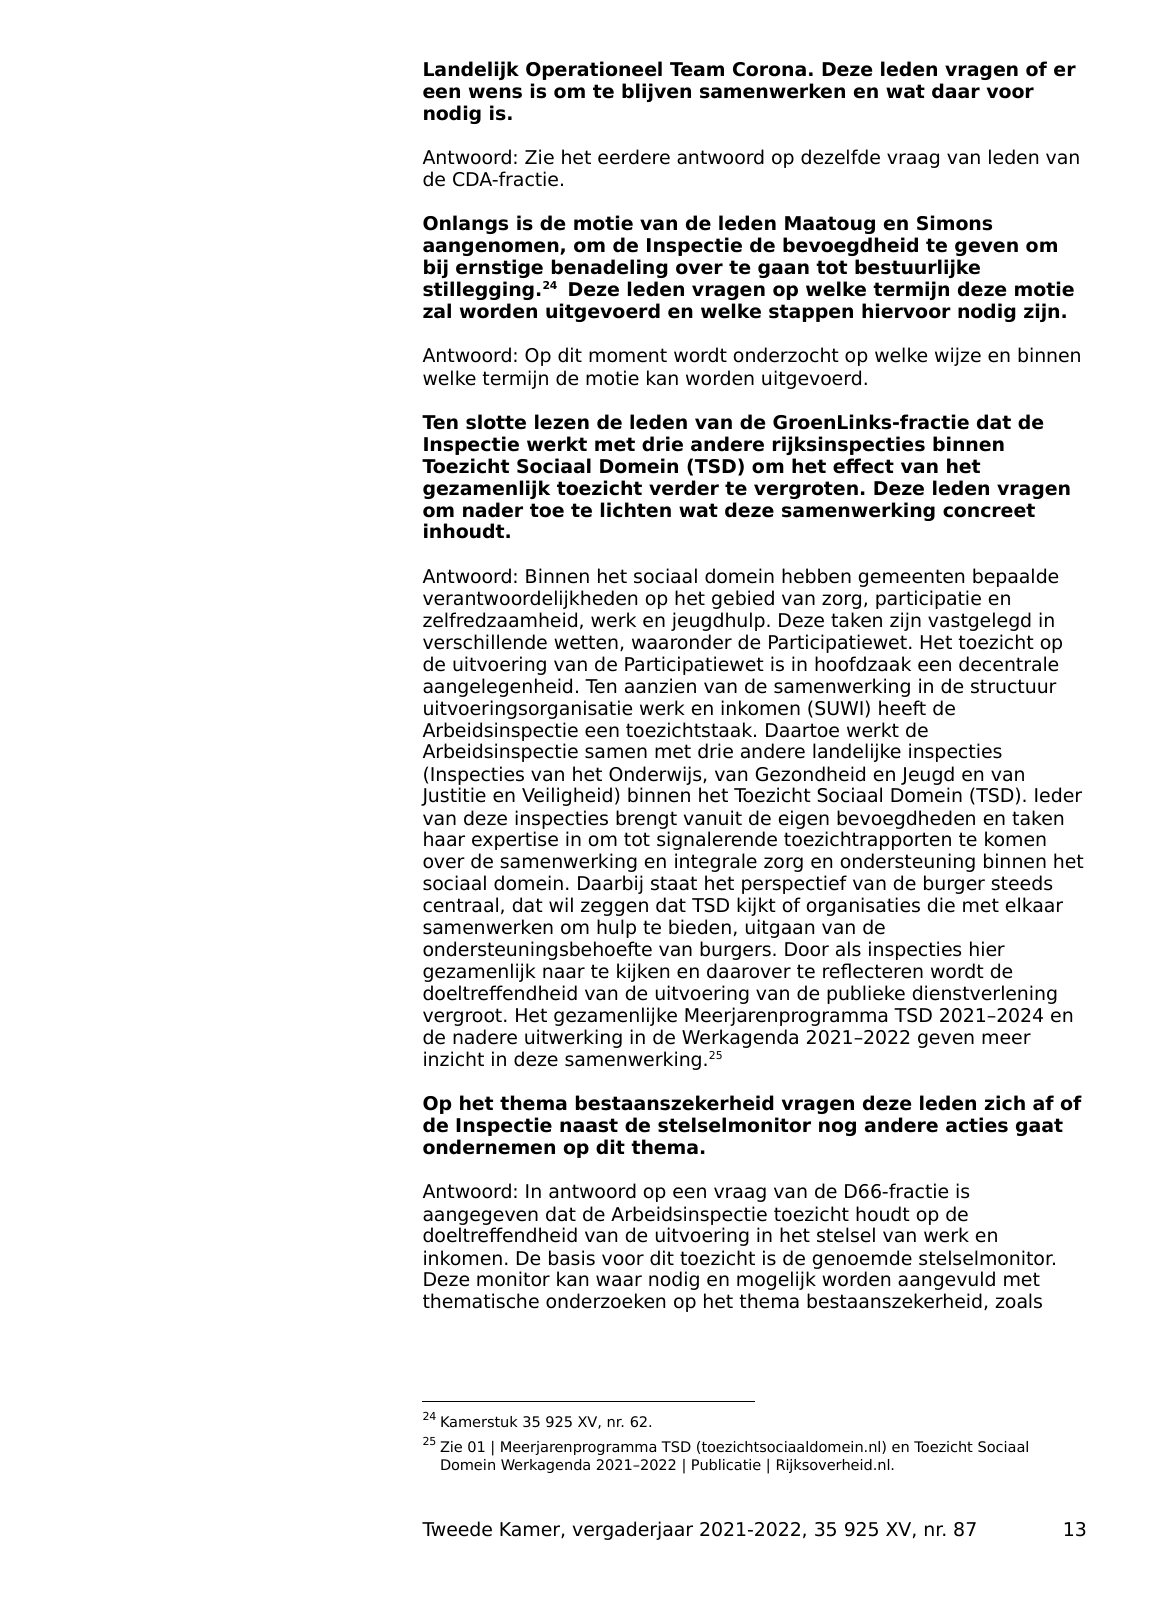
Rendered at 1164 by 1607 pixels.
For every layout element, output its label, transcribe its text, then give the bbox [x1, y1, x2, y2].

text Ten slotte lezen de leden van de GroenLinks-fractie dat de Inspectie werkt met drie andere rijksinspecties binnen Toezicht Sociaal Domein (TSD) om het effect van het gezamenlijk toezicht verder te vergroten. Deze leden vragen om nader toe te lichten wat deze samenwerking concreet inhoudt. [422, 412, 1087, 543]
text Landelijk Operationeel Team Corona. Deze leden vragen of er een wens is om te blijven samenwerken en wat daar voor nodig is. [422, 59, 1087, 125]
text Antwoord: Binnen het sociaal domein hebben gemeenten bepaalde verantwoordelijkheden op het gebied van zorg, participatie en zelfredzaamheid, werk en jeugdhulp. Deze taken zijn vastgelegd in verschillende wetten, waaronder de Participatiewet. Het toezicht op de uitvoering van de Participatiewet is in hoofdzaak een decentrale aangelegenheid. Ten aanzien van de samenwerking in de structuur uitvoeringsorganisatie werk en inkomen (SUWI) heeft de Arbeidsinspectie een toezichtstaak. Daartoe werkt de Arbeidsinspectie samen met drie andere landelijke inspecties (Inspecties van het Onderwijs, van Gezondheid en Jeugd en van Justitie en Veiligheid) binnen het Toezicht Sociaal Domein (TSD). Ieder van deze inspecties brengt vanuit de eigen bevoegdheden en taken haar expertise in om tot signalerende toezichtrapporten te komen over de samenwerking en integrale zorg en ondersteuning binnen het sociaal domein. Daarbij staat het perspectief van de burger steeds centraal, dat wil zeggen dat TSD kijkt of organisaties die met elkaar samenwerken om hulp te bieden, uitgaan van de ondersteuningsbehoefte van burgers. Door als inspecties hier gezamenlijk naar te kijken en daarover te reflecteren wordt de doeltreffendheid van de uitvoering van de publieke dienstverlening vergroot. Het gezamenlijke Meerjarenprogramma TSD 2021–2024 en de nadere uitwerking in de Werkagenda 2021–2022 geven meer inzicht in deze samenwerking. [422, 566, 1087, 1071]
text Onlangs is de motie van de leden Maatoug en Simons aangenomen, om de Inspectie de bevoegdheid te geven om bij ernstige benadeling over te gaan tot bestuurlijke stillegging. Deze leden vragen op welke termijn deze motie zal worden uitgevoerd en welke stappen hiervoor nodig zijn. [422, 213, 1087, 323]
text Kamerstuk 35 925 XV, nr. 62. [422, 1410, 1087, 1432]
text Antwoord: Op dit moment wordt onderzocht op welke wijze en binnen welke termijn de motie kan worden uitgevoerd. [422, 345, 1087, 389]
text Op het thema bestaanszekerheid vragen deze leden zich af of de Inspectie naast de stelselmonitor nog andere acties gaat ondernemen op dit thema. [422, 1093, 1087, 1159]
text Antwoord: Zie het eerdere antwoord op dezelfde vraag van leden van de CDA-fractie. [422, 147, 1087, 191]
text Zie 01 | Meerjarenprogramma TSD (toezichtsociaaldomein.nl) en Toezicht Sociaal Domein Werkagenda 2021–2022 | Publicatie | Rijksoverheid.nl. [422, 1435, 1087, 1474]
text Antwoord: In antwoord op een vraag van de D66-fractie is aangegeven dat de Arbeidsinspectie toezicht houdt op de doeltreffendheid van de uitvoering in het stelsel van werk en inkomen. De basis voor dit toezicht is de genoemde stelselmonitor. Deze monitor kan waar nodig en mogelijk worden aangevuld met thematische onderzoeken op het thema bestaanszekerheid, zoals [422, 1181, 1087, 1313]
